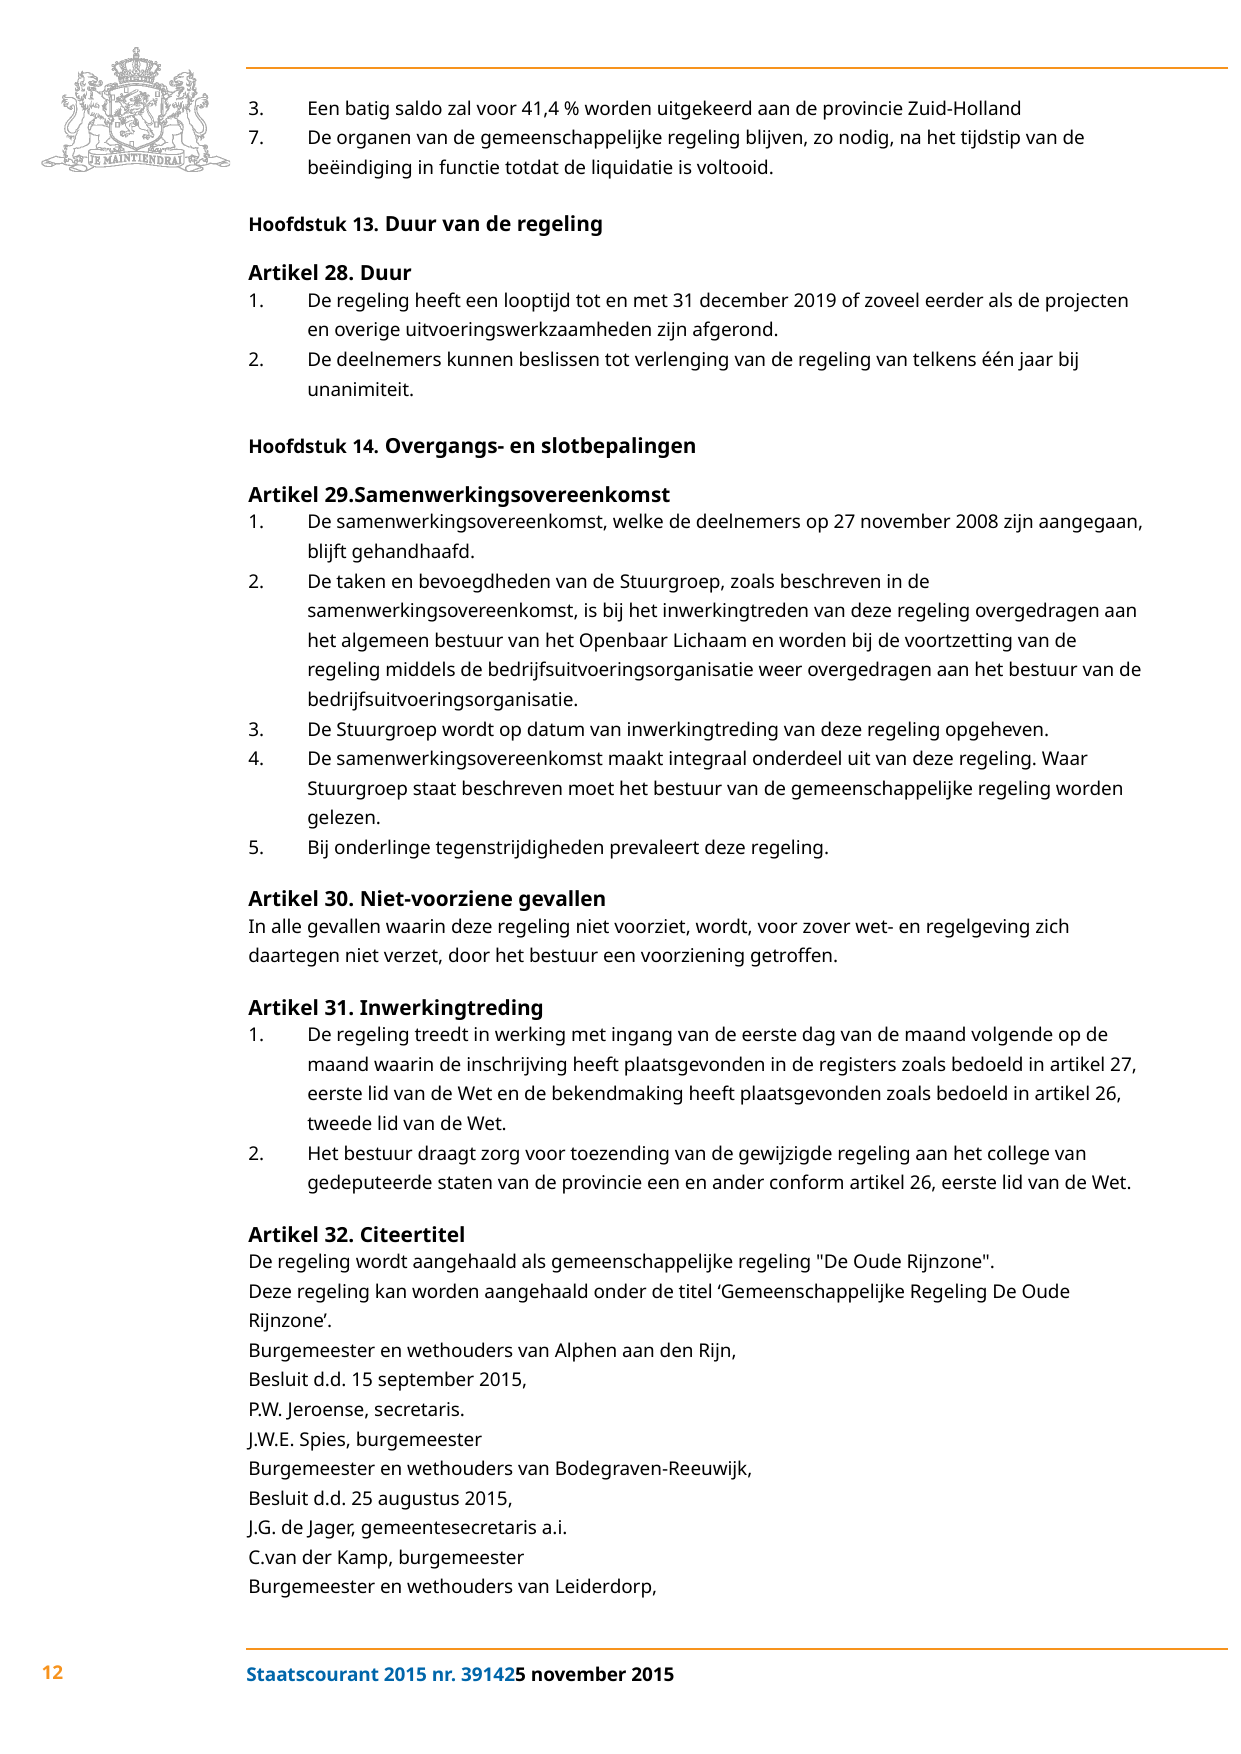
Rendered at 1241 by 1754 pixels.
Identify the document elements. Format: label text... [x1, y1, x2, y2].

text De regeling wordt aangehaald als gemeenschappelijke regeling "De Oude Rijnzone". [248, 1248, 1152, 1274]
list De samenwerkingsovereenkomst, welke de deelnemers op 27 november 2008 zijn aangegaan, blijft gehandhaafd. [248, 509, 1152, 564]
list De organen van de gemeenschappelijke regeling blijven, zo nodig, na het tijdstip van de beëindiging in functie totdat de liquidatie is voltooid. [248, 124, 1152, 180]
text Besluit d.d. 15 september 2015, [248, 1367, 1152, 1392]
text Artikel 32. Citeertitel [248, 1220, 1152, 1248]
list De Stuurgroep wordt op datum van inwerkingtreding van deze regeling opgeheven. [248, 716, 1152, 742]
text Deze regeling kan worden aangehaald onder de titel ‘Gemeenschappelijke Regeling De Oude Rijnzone’. [248, 1278, 1152, 1333]
list Een batig saldo zal voor 41,4 % worden uitgekeerd aan de provincie Zuid-Holland [248, 95, 1152, 121]
text Burgemeester en wethouders van Bodegraven-Reeuwijk, [248, 1455, 1152, 1481]
list Bij onderlinge tegenstrijdigheden prevaleert deze regeling. [248, 834, 1152, 860]
text Artikel 30. Niet-voorziene gevallen [248, 884, 1152, 913]
text J.G. de Jager, gemeentesecretaris a.i. [248, 1514, 1152, 1540]
text Besluit d.d. 25 augustus 2015, [248, 1485, 1152, 1511]
text Hoofdstuk 13. Duur van de regeling [248, 209, 1152, 238]
list De samenwerkingsovereenkomst maakt integraal onderdeel uit van deze regeling. Waar Stuurgroep staat beschreven moet het bestuur van de gemeenschappelijke regeling worden gelezen. [248, 745, 1152, 830]
picture [41, 47, 231, 172]
text J.W.E. Spies, burgemeester [248, 1426, 1152, 1451]
list De deelnemers kunnen beslissen tot verlenging van de regeling van telkens één jaar bij unanimiteit. [248, 346, 1152, 401]
list Het bestuur draagt zorg voor toezending van de gewijzigde regeling aan het college van gedeputeerde staten van de provincie een en ander conform artikel 26, eerste lid van de Wet. [248, 1140, 1152, 1195]
text Artikel 28. Duur [248, 258, 1152, 287]
list De regeling heeft een looptijd tot en met 31 december 2019 of zoveel eerder als de projecten en overige uitvoeringswerkzaamheden zijn afgerond. [248, 287, 1152, 342]
text C.van der Kamp, burgemeester [248, 1544, 1152, 1570]
text Burgemeester en wethouders van Leiderdorp, [248, 1574, 1152, 1599]
list De regeling treedt in werking met ingang van de eerste dag van de maand volgende op de maand waarin de inschrijving heeft plaatsgevonden in de registers zoals bedoeld in artikel 27, eerste lid van de Wet en de bekendmaking heeft plaatsgevonden zoals bedoeld in artikel 26, tweede lid van de Wet. [248, 1021, 1152, 1136]
list De taken en bevoegdheden van de Stuurgroep, zoals beschreven in de samenwerkingsovereenkomst, is bij het inwerkingtreden van deze regeling overgedragen aan het algemeen bestuur van het Openbaar Lichaam en worden bij de voortzetting van de regeling middels de bedrijfsuitvoeringsorganisatie weer overgedragen aan het bestuur van de bedrijfsuitvoeringsorganisatie. [248, 568, 1152, 712]
text In alle gevallen waarin deze regeling niet voorziet, wordt, voor zover wet- en regelgeving zich daartegen niet verzet, door het bestuur een voorziening getroffen. [248, 913, 1152, 968]
text Burgemeester en wethouders van Alphen aan den Rijn, [248, 1337, 1152, 1363]
text Artikel 29.Samenwerkingsovereenkomst [248, 480, 1152, 509]
text Hoofdstuk 14. Overgangs- en slotbepalingen [248, 431, 1152, 459]
text Artikel 31. Inwerkingtreding [248, 993, 1152, 1021]
text P.W. Jeroense, secretaris. [248, 1396, 1152, 1422]
